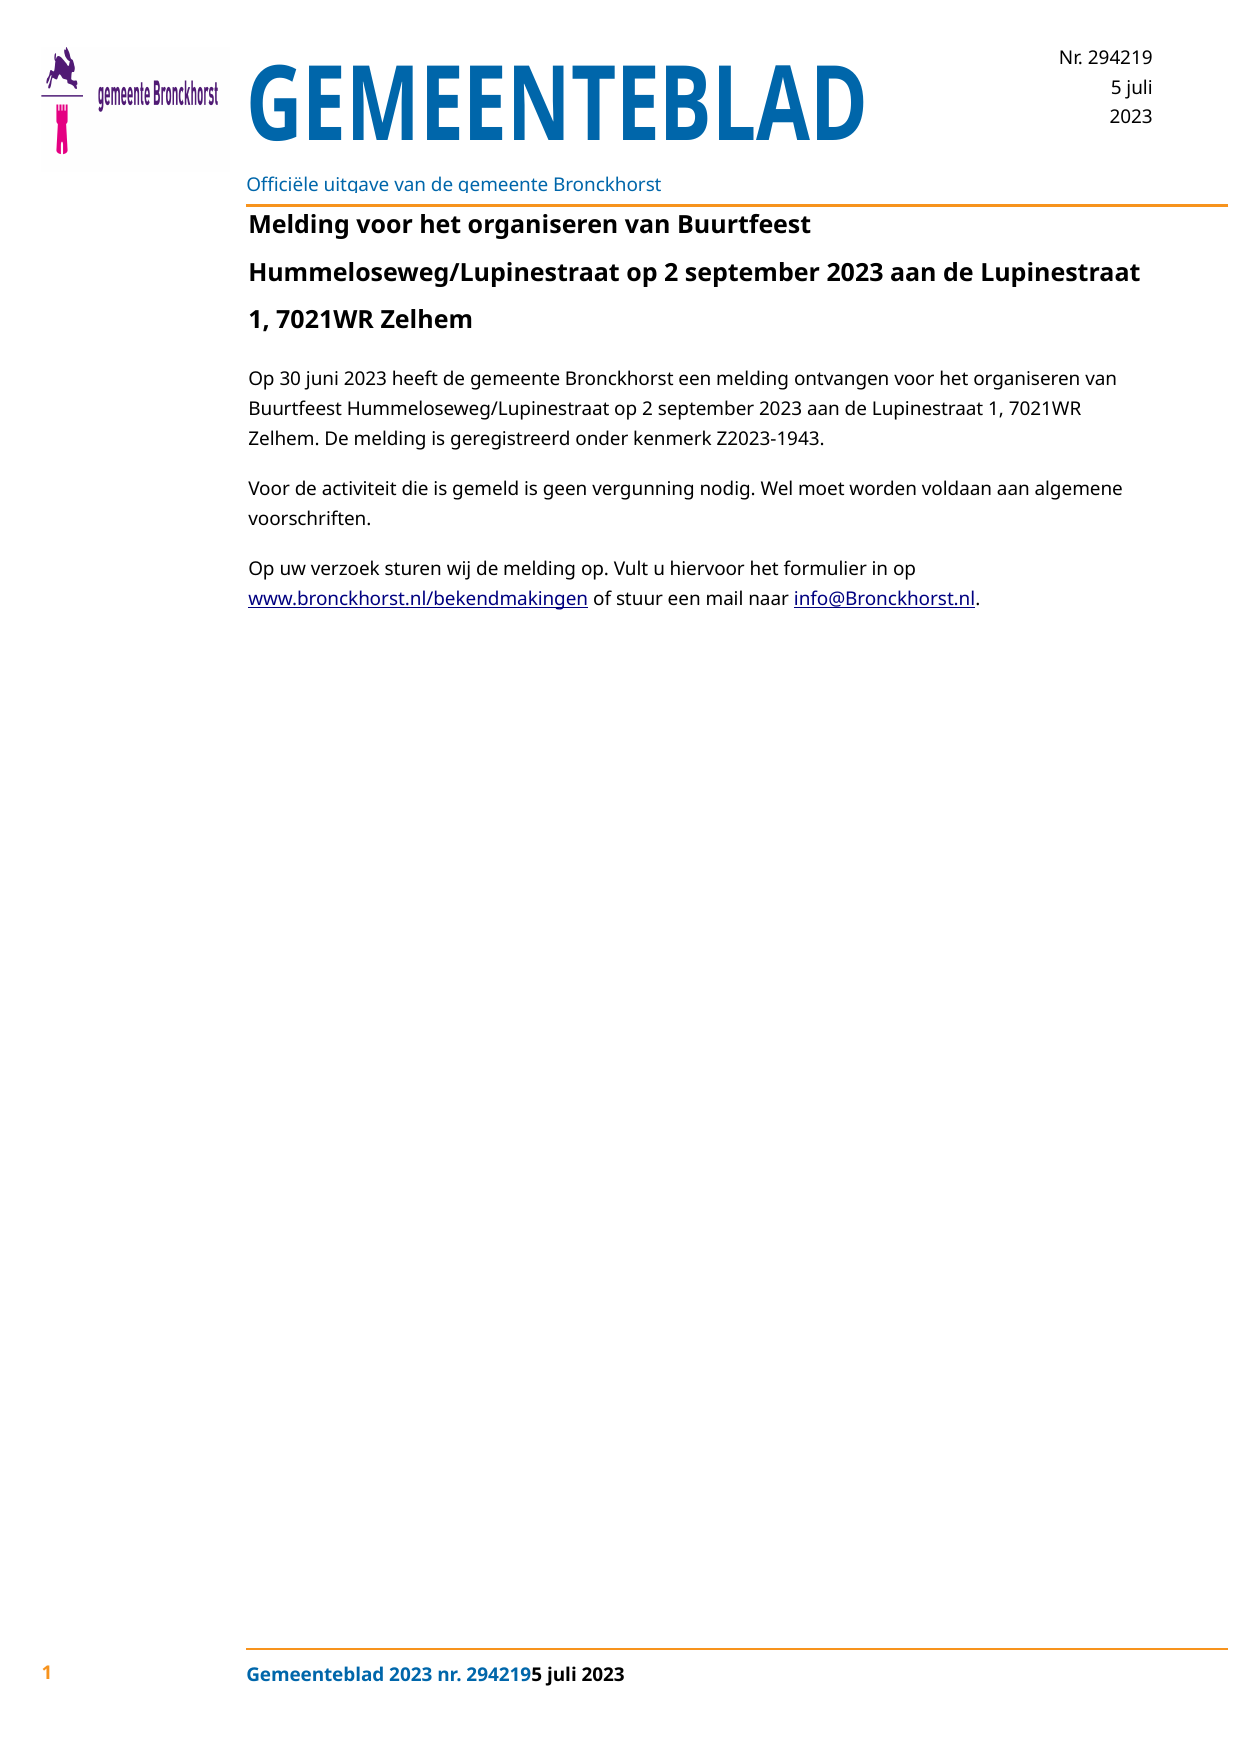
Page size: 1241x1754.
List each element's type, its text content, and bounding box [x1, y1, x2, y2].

text Op 30 juni 2023 heeft de gemeente Bronckhorst een melding ontvangen voor het organiseren van Buurtfeest Hummeloseweg/Lupinestraat op 2 september 2023 aan de Lupinestraat 1, 7021WR Zelhem. De melding is geregistreerd onder kenmerk Z2023-1943. [248, 366, 1152, 450]
text Voor de activiteit die is gemeld is geen vergunning nodig. Wel moet worden voldaan aan algemene voorschriften. [248, 475, 1152, 530]
text Op uw verzoek sturen wij de melding op. Vult u hiervoor het formulier in op www.bronckhorst.nl/bekendmakingen of stuur een mail naar info@Bronckhorst.nl. [248, 555, 1152, 610]
text Melding voor het organiseren van Buurtfeest Hummeloseweg/Lupinestraat op 2 september 2023 aan de Lupinestraat 1, 7021WR Zelhem [248, 207, 1152, 336]
picture [41, 47, 231, 172]
